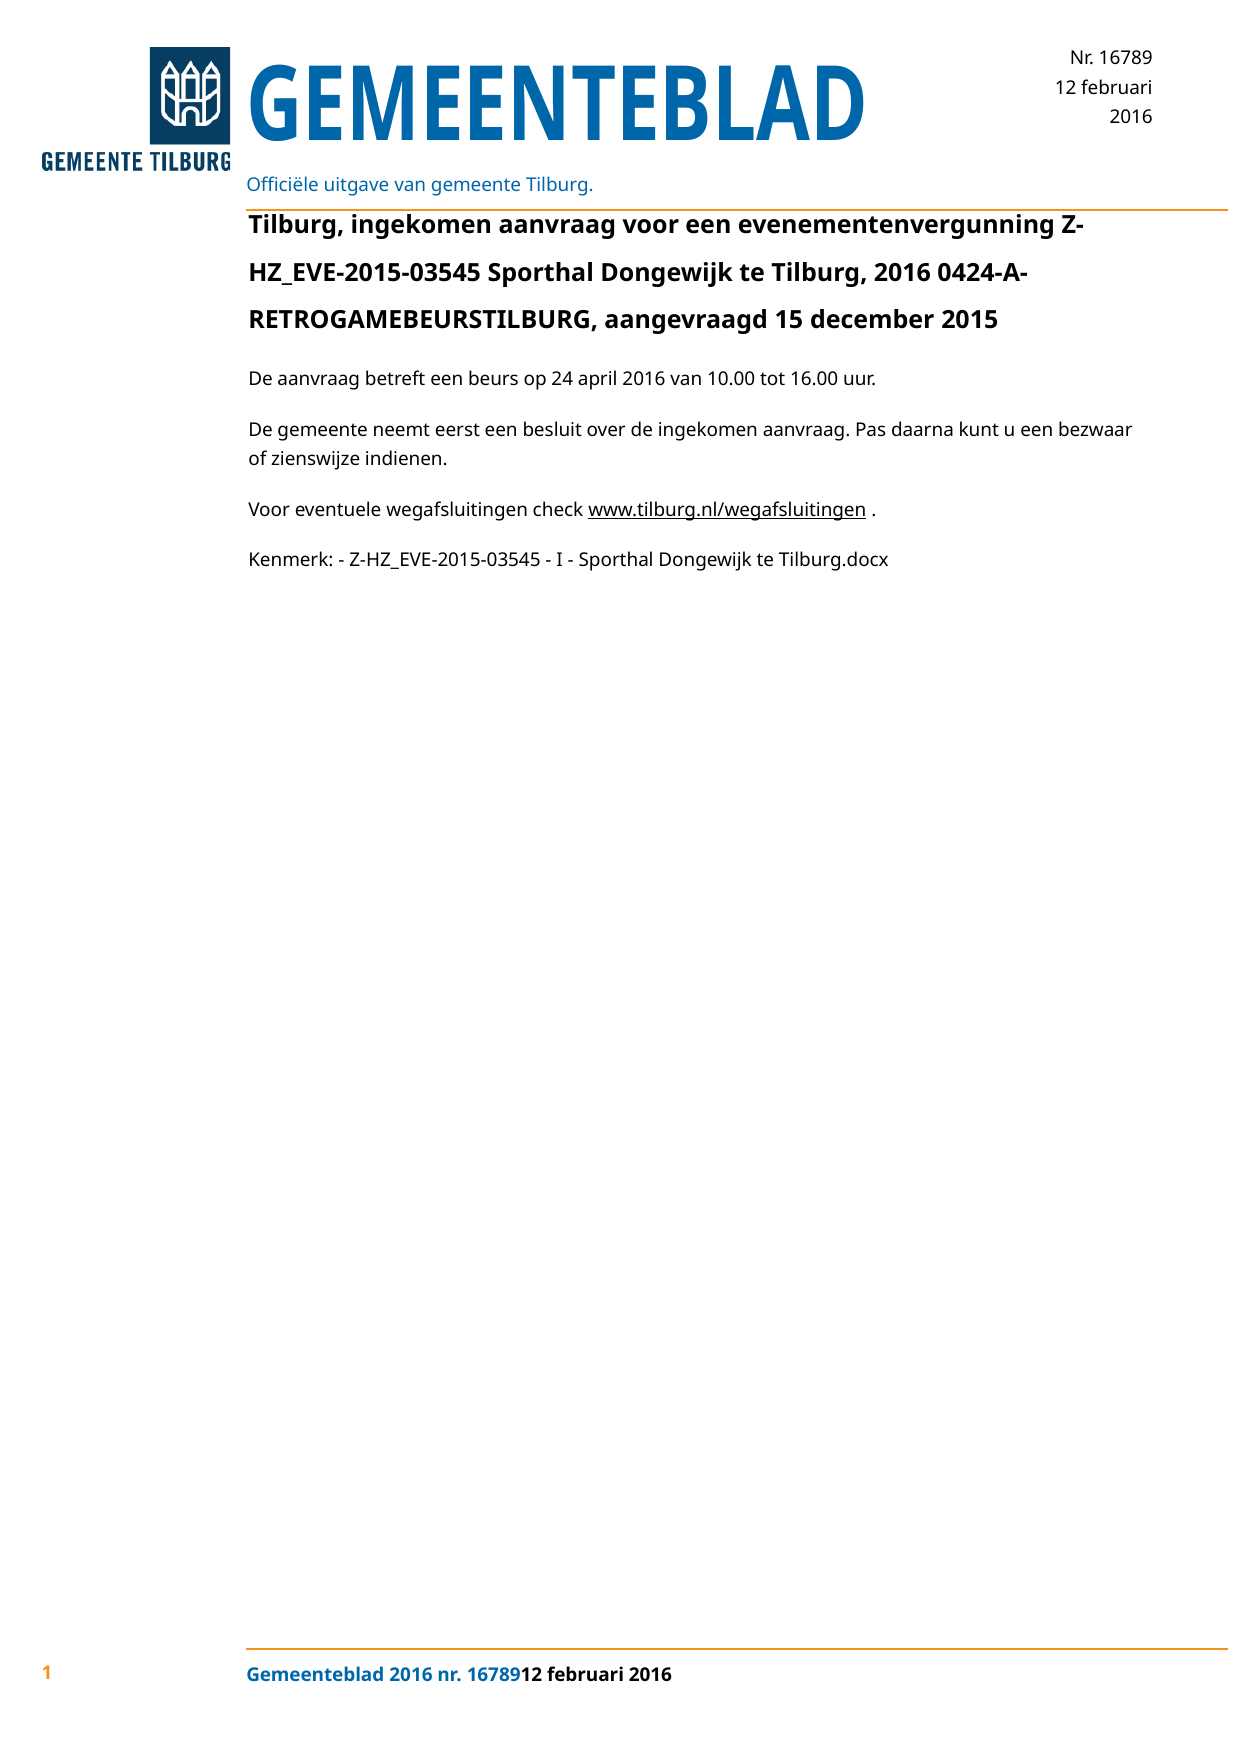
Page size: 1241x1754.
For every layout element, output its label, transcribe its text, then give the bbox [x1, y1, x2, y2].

text De gemeente neemt eerst een besluit over de ingekomen aanvraag. Pas daarna kunt u een bezwaar of zienswijze indienen. [248, 416, 1152, 471]
picture [41, 47, 231, 172]
text De aanvraag betreft een beurs op 24 april 2016 van 10.00 tot 16.00 uur. [248, 366, 1152, 391]
text Voor eventuele wegafsluitingen check www.tilburg.nl/wegafsluitingen . [248, 496, 1152, 522]
text Kenmerk: - Z-HZ_EVE-2015-03545 - I - Sporthal Dongewijk te Tilburg.docx [248, 546, 1152, 572]
text Tilburg, ingekomen aanvraag voor een evenementenvergunning Z-HZ_EVE-2015-03545 Sporthal Dongewijk te Tilburg, 2016 0424-A-RETROGAMEBEURSTILBURG, aangevraagd 15 december 2015 [248, 211, 1152, 336]
